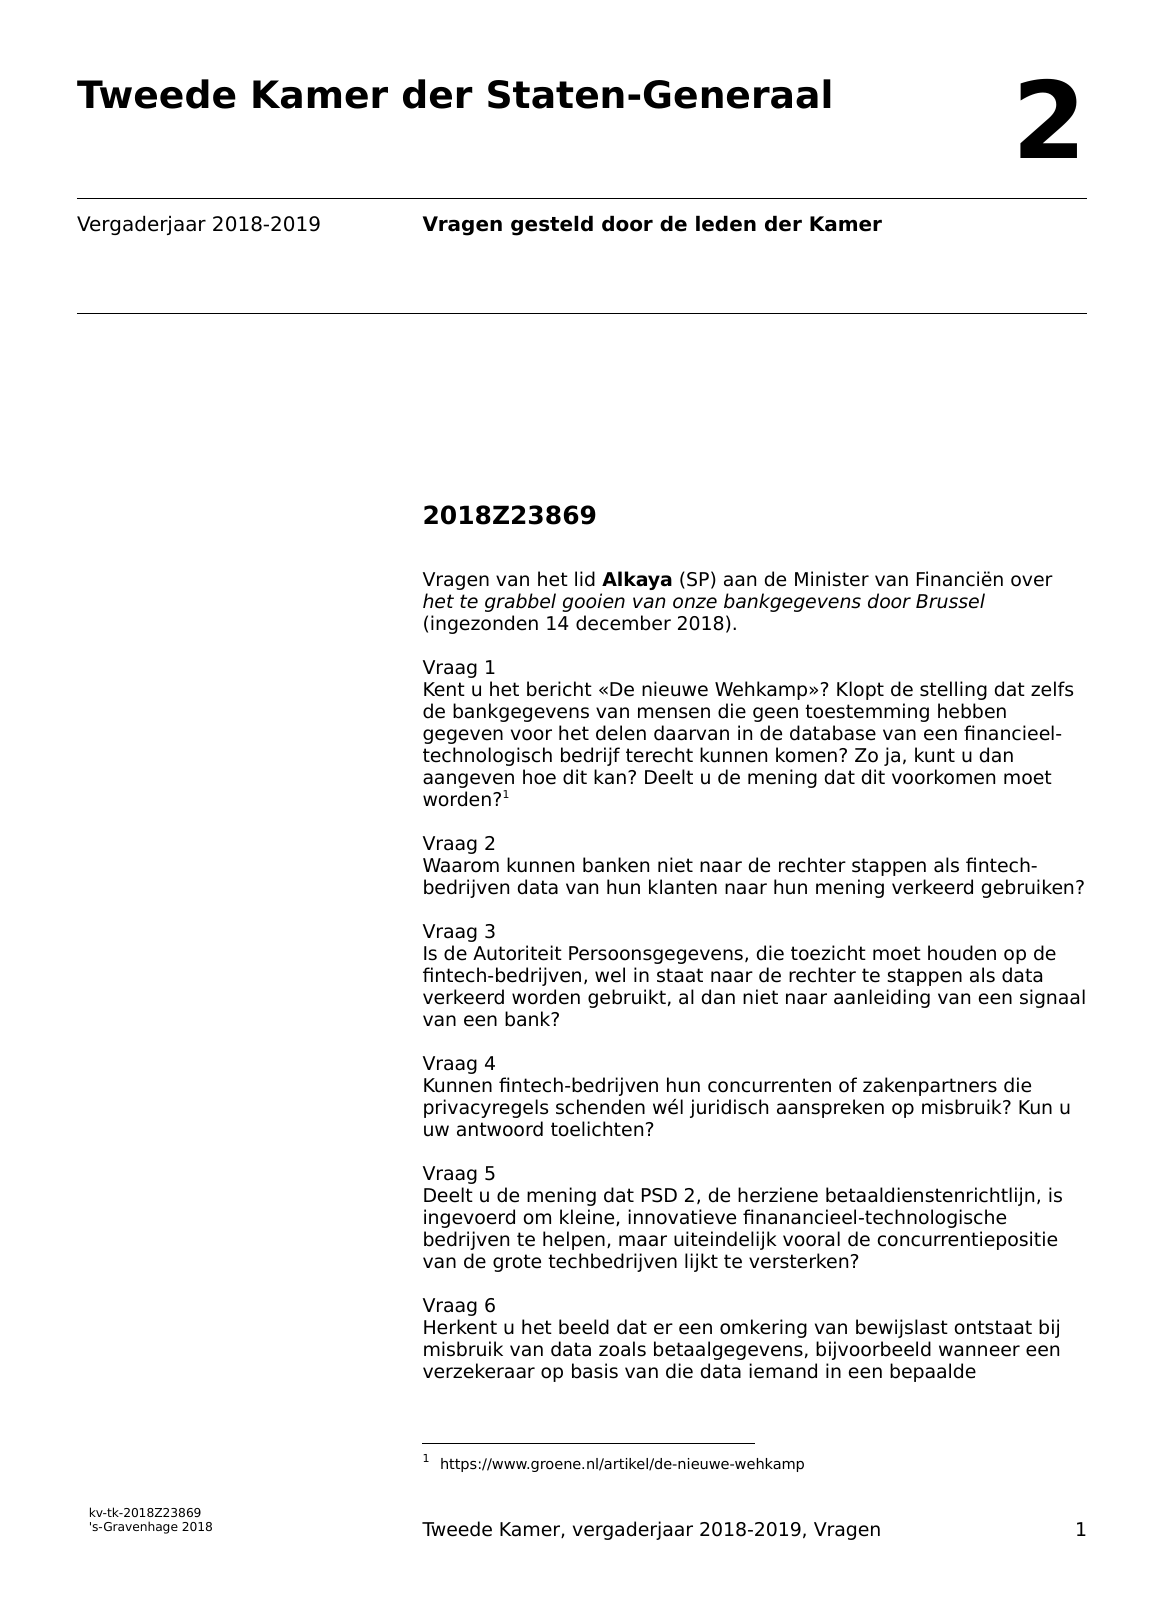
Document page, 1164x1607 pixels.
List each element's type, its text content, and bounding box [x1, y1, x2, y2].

text https://www.groene.nl/artikel/de-nieuwe-wehkamp [422, 1452, 1087, 1474]
text Waarom kunnen banken niet naar de rechter stappen als fintech-bedrijven data van hun klanten naar hun mening verkeerd gebruiken? [422, 855, 1087, 899]
text Deelt u de mening dat PSD 2, de herziene betaaldienstenrichtlijn, is ingevoerd om kleine, innovatieve finanancieel-technologische bedrijven te helpen, maar uiteindelijk vooral de concurrentiepositie van de grote techbedrijven lijkt te versterken? [422, 1185, 1087, 1273]
text Kent u het bericht «De nieuwe Wehkamp»? Klopt de stelling dat zelfs de bankgegevens van mensen die geen toestemming hebben gegeven voor het delen daarvan in de database van een financieel-technologisch bedrijf terecht kunnen komen? Zo ja, kunt u dan aangeven hoe dit kan? Deelt u de mening dat dit voorkomen moet worden? [422, 679, 1087, 811]
text Vraag 4 [422, 1053, 1087, 1075]
text 2018Z23869 [422, 501, 1087, 531]
text kv-tk-2018Z23869 [88, 1506, 323, 1520]
text Vraag 1 [422, 657, 1087, 679]
text 's-Gravenhage 2018 [88, 1520, 323, 1534]
text Vraag 6 [422, 1295, 1087, 1317]
table_header 2 [886, 59, 1087, 198]
text Vraag 3 [422, 921, 1087, 943]
text Herkent u het beeld dat er een omkering van bewijslast ontstaat bij misbruik van data zoals betaalgegevens, bijvoorbeeld wanneer een verzekeraar op basis van die data iemand in een bepaalde [422, 1317, 1087, 1383]
text Kunnen fintech-bedrijven hun concurrenten of zakenpartners die privacyregels schenden wél juridisch aanspreken op misbruik? Kun u uw antwoord toelichten? [422, 1075, 1087, 1141]
table_cell Vergaderjaar 2018-2019 [77, 199, 422, 313]
text Vragen van het lid Alkaya (SP) aan de Minister van Financiën over het te grabbel gooien van onze bankgegevens door Brussel (ingezonden 14 december 2018). [422, 569, 1087, 635]
table_header Tweede Kamer der Staten-Generaal [77, 59, 886, 198]
table_cell Vragen gesteld door de leden der Kamer [422, 199, 1087, 313]
text Is de Autoriteit Persoonsgegevens, die toezicht moet houden op de fintech-bedrijven, wel in staat naar de rechter te stappen als data verkeerd worden gebruikt, al dan niet naar aanleiding van een signaal van een bank? [422, 943, 1087, 1031]
text Vraag 5 [422, 1163, 1087, 1185]
text Vraag 2 [422, 833, 1087, 855]
